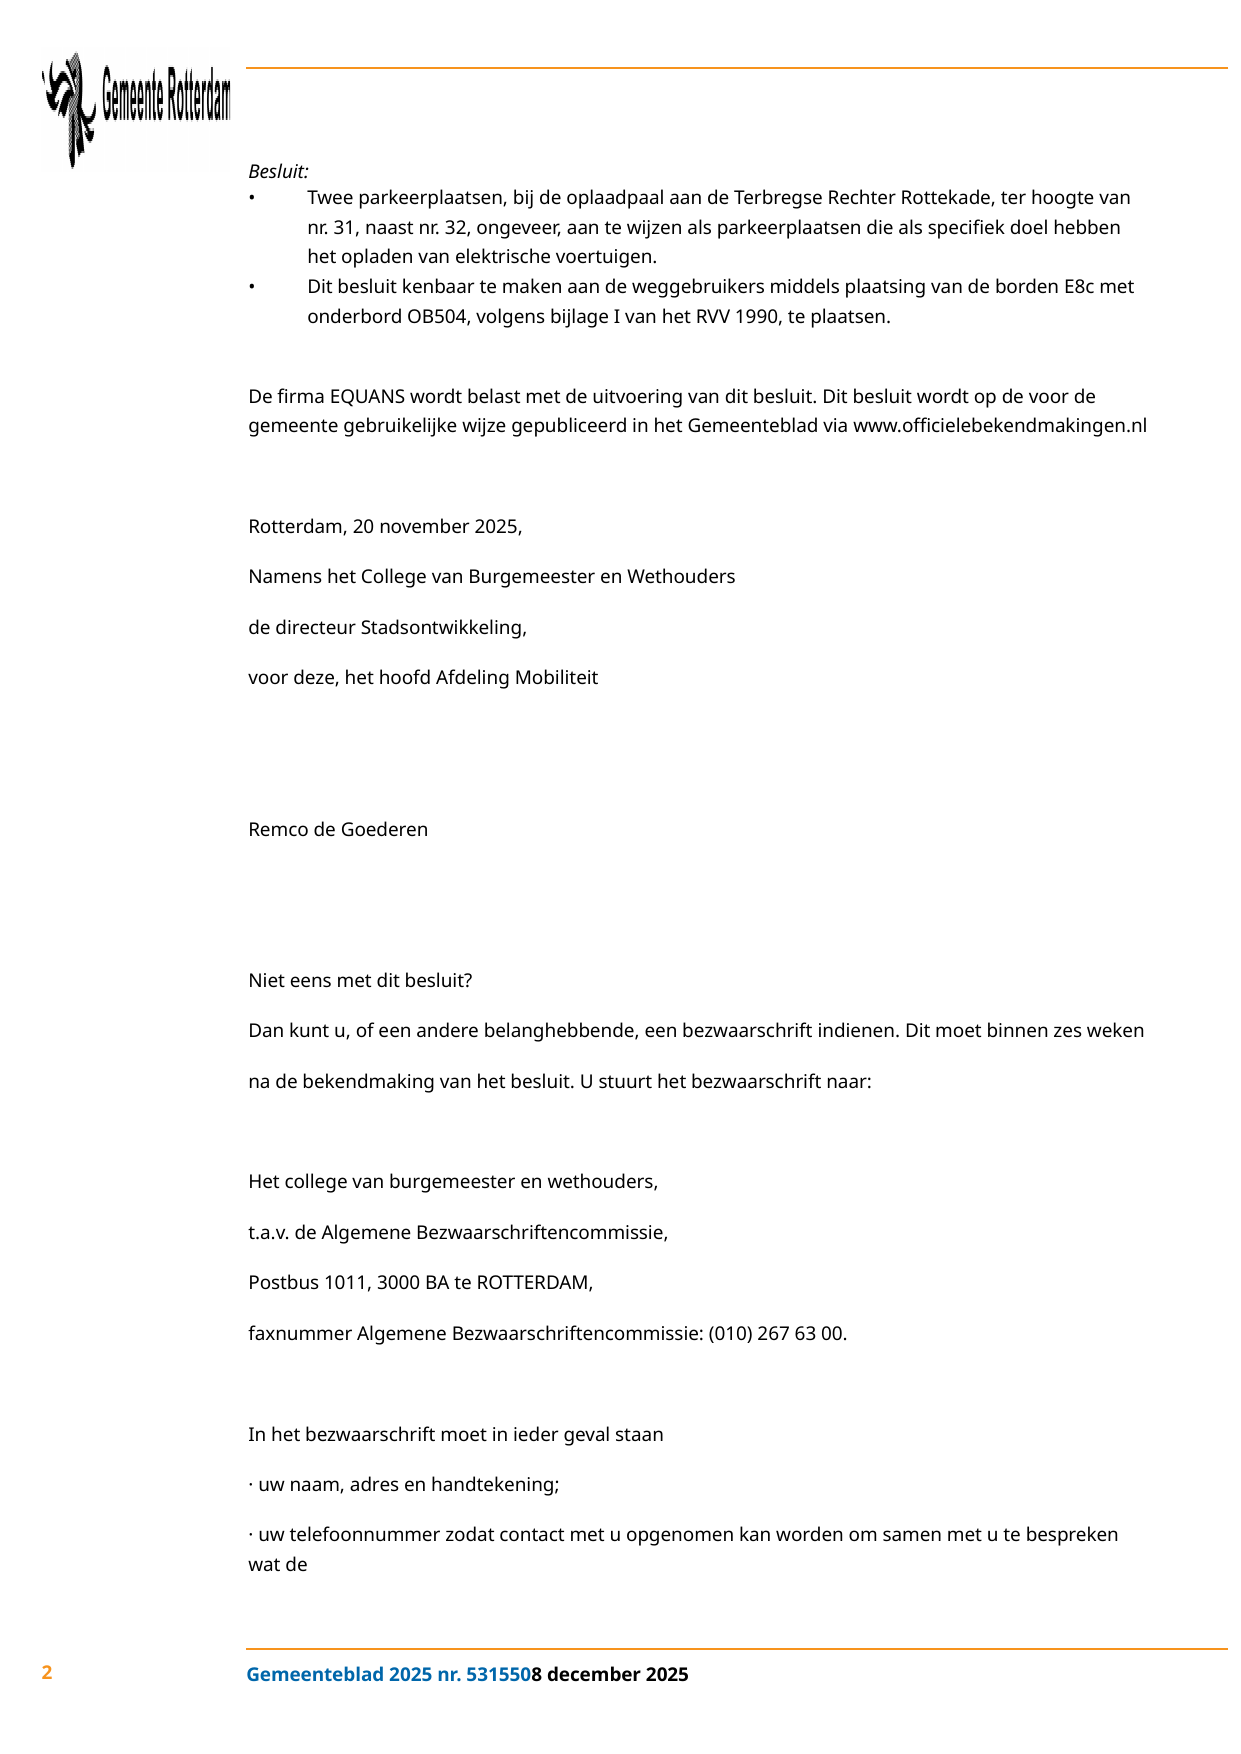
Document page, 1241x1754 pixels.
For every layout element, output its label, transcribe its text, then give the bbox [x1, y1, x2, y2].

text · uw naam, adres en handtekening; [248, 1471, 1152, 1497]
text Het college van burgemeester en wethouders, [248, 1169, 1152, 1194]
text De firma EQUANS wordt belast met de uitvoering van dit besluit. Dit besluit wordt op de voor de gemeente gebruikelijke wijze gepubliceerd in het Gemeenteblad via www.officielebekendmakingen.nl [248, 383, 1152, 438]
text Rotterdam, 20 november 2025, [248, 513, 1152, 539]
text Namens het College van Burgemeester en Wethouders [248, 564, 1152, 589]
text Remco de Goederen [248, 816, 1152, 841]
text Besluit: [248, 159, 1152, 184]
text Niet eens met dit besluit? [248, 967, 1152, 993]
text voor deze, het hoofd Afdeling Mobiliteit [248, 664, 1152, 690]
text na de bekendmaking van het besluit. U stuurt het bezwaarschrift naar: [248, 1068, 1152, 1093]
text Postbus 1011, 3000 BA te ROTTERDAM, [248, 1269, 1152, 1295]
text faxnummer Algemene Bezwaarschriftencommissie: (010) 267 63 00. [248, 1320, 1152, 1346]
text t.a.v. de Algemene Bezwaarschriftencommissie, [248, 1219, 1152, 1245]
text In het bezwaarschrift moet in ieder geval staan [248, 1421, 1152, 1446]
text de directeur Stadsontwikkeling, [248, 614, 1152, 640]
text · uw telefoonnummer zodat contact met u opgenomen kan worden om samen met u te bespreken wat de [248, 1522, 1152, 1577]
list Twee parkeerplaatsen, bij de oplaadpaal aan de Terbregse Rechter Rottekade, ter hoogte van nr. 31, naast nr. 32, ongeveer, aan te wijzen als parkeerplaatsen die als specifiek doel hebben het opladen van elektrische voertuigen. [248, 184, 1152, 269]
picture [41, 47, 231, 172]
list Dit besluit kenbaar te maken aan de weggebruikers middels plaatsing van de borden E8c met onderbord OB504, volgens bijlage I van het RVV 1990, te plaatsen. [248, 273, 1152, 328]
text Dan kunt u, of een andere belanghebbende, een bezwaarschrift indienen. Dit moet binnen zes weken [248, 1017, 1152, 1043]
